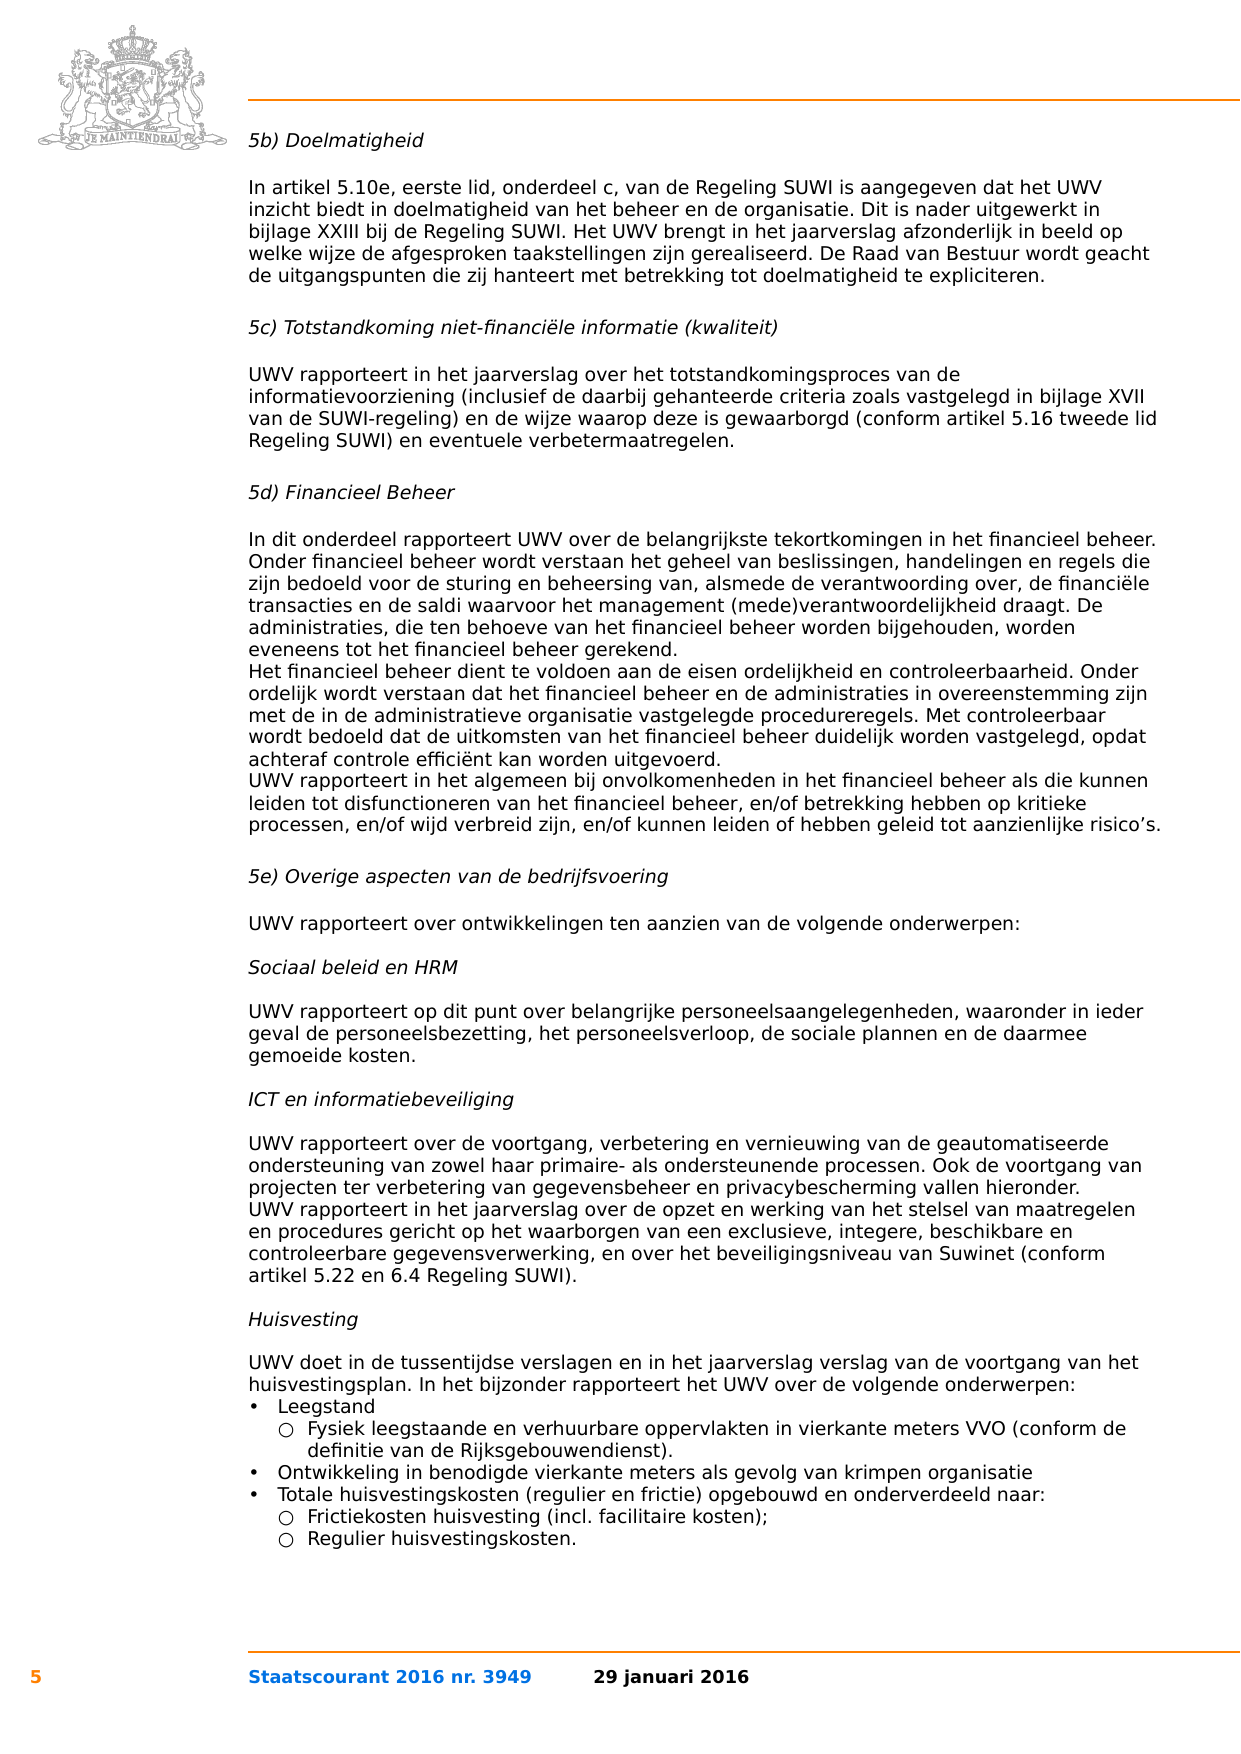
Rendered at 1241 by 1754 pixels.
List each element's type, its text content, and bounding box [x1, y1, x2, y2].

subtitle Sociaal beleid en HRM [248, 957, 1163, 979]
text UWV rapporteert in het jaarverslag over de opzet en werking van het stelsel van maatregelen en procedures gericht op het waarborgen van een exclusieve, integere, beschikbare en controleerbare gegevensverwerking, en over het beveiligingsniveau van Suwinet (conform artikel 5.22 en 6.4 Regeling SUWI). [248, 1199, 1163, 1287]
subtitle ICT en informatiebeveiliging [248, 1089, 1163, 1111]
text Het financieel beheer dient te voldoen aan de eisen ordelijkheid en controleerbaarheid. Onder ordelijk wordt verstaan dat het financieel beheer en de administraties in overeenstemming zijn met de in de administratieve organisatie vastgelegde procedureregels. Met controleerbaar wordt bedoeld dat de uitkomsten van het financieel beheer duidelijk worden vastgelegd, opdat achteraf controle efficiënt kan worden uitgevoerd. [248, 661, 1163, 770]
text In artikel 5.10e, eerste lid, onderdeel c, van de Regeling SUWI is aangegeven dat het UWV inzicht biedt in doelmatigheid van het beheer en de organisatie. Dit is nader uitgewerkt in bijlage XXIII bij de Regeling SUWI. Het UWV brengt in het jaarverslag afzonderlijk in beeld op welke wijze de afgesproken taakstellingen zijn gerealiseerd. De Raad van Bestuur wordt geacht de uitgangspunten die zij hanteert met betrekking tot doelmatigheid te expliciteren. [248, 177, 1163, 287]
text ○ Fysiek leegstaande en verhuurbare oppervlakten in vierkante meters VVO (conform de definitie van de Rijksgebouwendienst). [278, 1418, 1163, 1462]
text UWV rapporteert over ontwikkelingen ten aanzien van de volgende onderwerpen: [248, 913, 1163, 935]
text • Ontwikkeling in benodigde vierkante meters als gevolg van krimpen organisatie [248, 1462, 1163, 1484]
subtitle Huisvesting [248, 1308, 1163, 1330]
text UWV rapporteert in het algemeen bij onvolkomenheden in het financieel beheer als die kunnen leiden tot disfunctioneren van het financieel beheer, en/of betrekking hebben op kritieke processen, en/of wijd verbreid zijn, en/of kunnen leiden of hebben geleid tot aanzienlijke risico’s. [248, 770, 1163, 836]
subtitle 5b) Doelmatigheid [248, 130, 1163, 152]
text ○ Frictiekosten huisvesting (incl. facilitaire kosten); [278, 1506, 1163, 1528]
text UWV doet in de tussentijdse verslagen en in het jaarverslag verslag van de voortgang van het huisvestingsplan. In het bijzonder rapporteert het UWV over de volgende onderwerpen: [248, 1352, 1163, 1396]
subtitle 5d) Financieel Beheer [248, 482, 1163, 504]
text • Leegstand [248, 1396, 1163, 1418]
text UWV rapporteert over de voortgang, verbetering en vernieuwing van de geautomatiseerde ondersteuning van zowel haar primaire- als ondersteunende processen. Ook de voortgang van projecten ter verbetering van gegevensbeheer en privacybescherming vallen hieronder. [248, 1133, 1163, 1199]
subtitle 5e) Overige aspecten van de bedrijfsvoering [248, 866, 1163, 888]
picture [38, 25, 227, 150]
text In dit onderdeel rapporteert UWV over de belangrijkste tekortkomingen in het financieel beheer. Onder financieel beheer wordt verstaan het geheel van beslissingen, handelingen en regels die zijn bedoeld voor de sturing en beheersing van, alsmede de verantwoording over, de financiële transacties en de saldi waarvoor het management (mede)verantwoordelijkheid draagt. De administraties, die ten behoeve van het financieel beheer worden bijgehouden, worden eveneens tot het financieel beheer gerekend. [248, 529, 1163, 661]
text UWV rapporteert op dit punt over belangrijke personeelsaangelegenheden, waaronder in ieder geval de personeelsbezetting, het personeelsverloop, de sociale plannen en de daarmee gemoeide kosten. [248, 1001, 1163, 1067]
text • Totale huisvestingskosten (regulier en frictie) opgebouwd en onderverdeeld naar: [248, 1484, 1163, 1506]
text UWV rapporteert in het jaarverslag over het totstandkomingsproces van de informatievoorziening (inclusief de daarbij gehanteerde criteria zoals vastgelegd in bijlage XVII van de SUWI-regeling) en de wijze waarop deze is gewaarborgd (conform artikel 5.16 tweede lid Regeling SUWI) en eventuele verbetermaatregelen. [248, 364, 1163, 452]
text ○ Regulier huisvestingskosten. [278, 1528, 1163, 1550]
subtitle 5c) Totstandkoming niet-financiële informatie (kwaliteit) [248, 317, 1163, 339]
